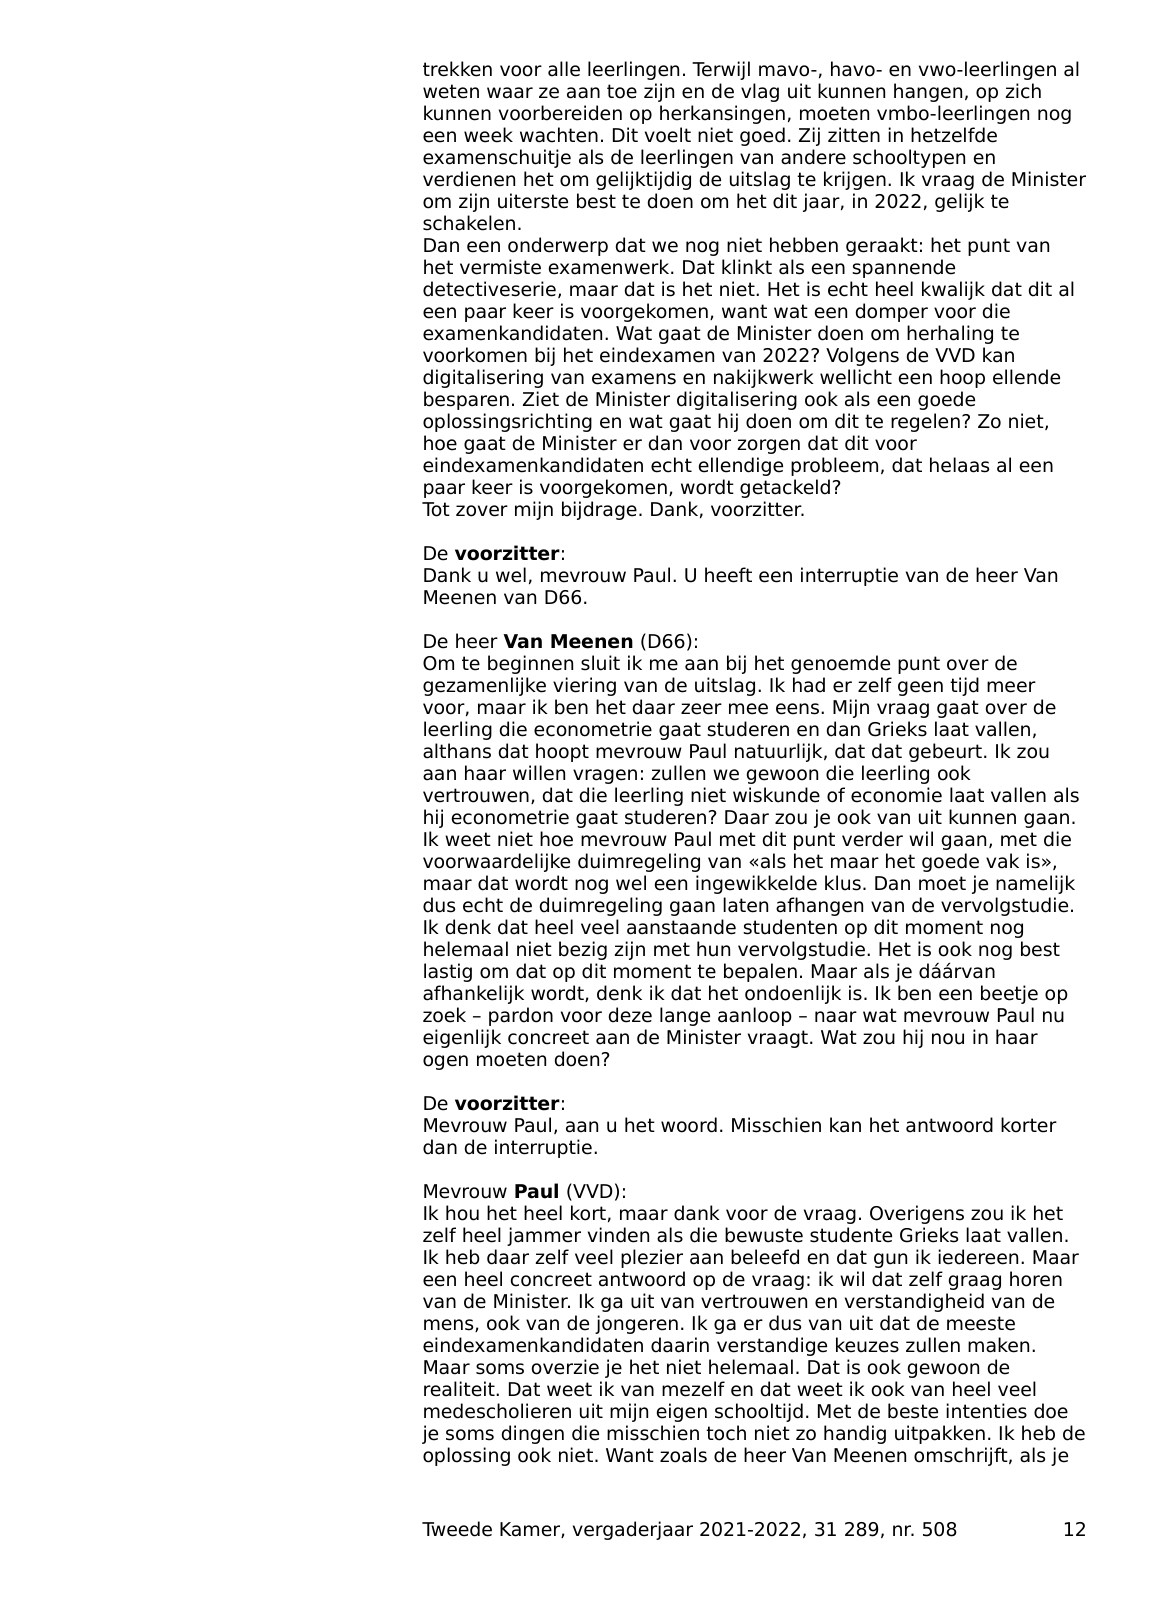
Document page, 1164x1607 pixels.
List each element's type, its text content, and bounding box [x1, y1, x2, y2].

text De voorzitter: [422, 1093, 1087, 1115]
text Dank u wel, mevrouw Paul. U heeft een interruptie van de heer Van Meenen van D66. [422, 565, 1087, 609]
text Ik hou het heel kort, maar dank voor de vraag. Overigens zou ik het zelf heel jammer vinden als die bewuste studente Grieks laat vallen. Ik heb daar zelf veel plezier aan beleefd en dat gun ik iedereen. Maar een heel concreet antwoord op de vraag: ik wil dat zelf graag horen van de Minister. Ik ga uit van vertrouwen en verstandigheid van de mens, ook van de jongeren. Ik ga er dus van uit dat de meeste eindexamenkandidaten daarin verstandige keuzes zullen maken. Maar soms overzie je het niet helemaal. Dat is ook gewoon de realiteit. Dat weet ik van mezelf en dat weet ik ook van heel veel medescholieren uit mijn eigen schooltijd. Met de beste intenties doe je soms dingen die misschien toch niet zo handig uitpakken. Ik heb de oplossing ook niet. Want zoals de heer Van Meenen omschrijft, als je [422, 1203, 1087, 1467]
text Tot zover mijn bijdrage. Dank, voorzitter. [422, 499, 1087, 521]
text Dan een onderwerp dat we nog niet hebben geraakt: het punt van het vermiste examenwerk. Dat klinkt als een spannende detectiveserie, maar dat is het niet. Het is echt heel kwalijk dat dit al een paar keer is voorgekomen, want wat een domper voor die examenkandidaten. Wat gaat de Minister doen om herhaling te voorkomen bij het eindexamen van 2022? Volgens de VVD kan digitalisering van examens en nakijkwerk wellicht een hoop ellende besparen. Ziet de Minister digitalisering ook als een goede oplossingsrichting en wat gaat hij doen om dit te regelen? Zo niet, hoe gaat de Minister er dan voor zorgen dat dit voor eindexamenkandidaten echt ellendige probleem, dat helaas al een paar keer is voorgekomen, wordt getackeld? [422, 235, 1087, 499]
text Mevrouw Paul, aan u het woord. Misschien kan het antwoord korter dan de interruptie. [422, 1115, 1087, 1159]
text trekken voor alle leerlingen. Terwijl mavo-, havo- en vwo-leerlingen al weten waar ze aan toe zijn en de vlag uit kunnen hangen, op zich kunnen voorbereiden op herkansingen, moeten vmbo-leerlingen nog een week wachten. Dit voelt niet goed. Zij zitten in hetzelfde examenschuitje als de leerlingen van andere schooltypen en verdienen het om gelijktijdig de uitslag te krijgen. Ik vraag de Minister om zijn uiterste best te doen om het dit jaar, in 2022, gelijk te schakelen. [422, 59, 1087, 235]
text De voorzitter: [422, 543, 1087, 565]
text Mevrouw Paul (VVD): [422, 1181, 1087, 1203]
text Om te beginnen sluit ik me aan bij het genoemde punt over de gezamenlijke viering van de uitslag. Ik had er zelf geen tijd meer voor, maar ik ben het daar zeer mee eens. Mijn vraag gaat over de leerling die econometrie gaat studeren en dan Grieks laat vallen, althans dat hoopt mevrouw Paul natuurlijk, dat dat gebeurt. Ik zou aan haar willen vragen: zullen we gewoon die leerling ook vertrouwen, dat die leerling niet wiskunde of economie laat vallen als hij econometrie gaat studeren? Daar zou je ook van uit kunnen gaan. Ik weet niet hoe mevrouw Paul met dit punt verder wil gaan, met die voorwaardelijke duimregeling van «als het maar het goede vak is», maar dat wordt nog wel een ingewikkelde klus. Dan moet je namelijk dus echt de duimregeling gaan laten afhangen van de vervolgstudie. Ik denk dat heel veel aanstaande studenten op dit moment nog helemaal niet bezig zijn met hun vervolgstudie. Het is ook nog best lastig om dat op dit moment te bepalen. Maar als je dáárvan afhankelijk wordt, denk ik dat het ondoenlijk is. Ik ben een beetje op zoek – pardon voor deze lange aanloop – naar wat mevrouw Paul nu eigenlijk concreet aan de Minister vraagt. Wat zou hij nou in haar ogen moeten doen? [422, 653, 1087, 1071]
text De heer Van Meenen (D66): [422, 631, 1087, 653]
